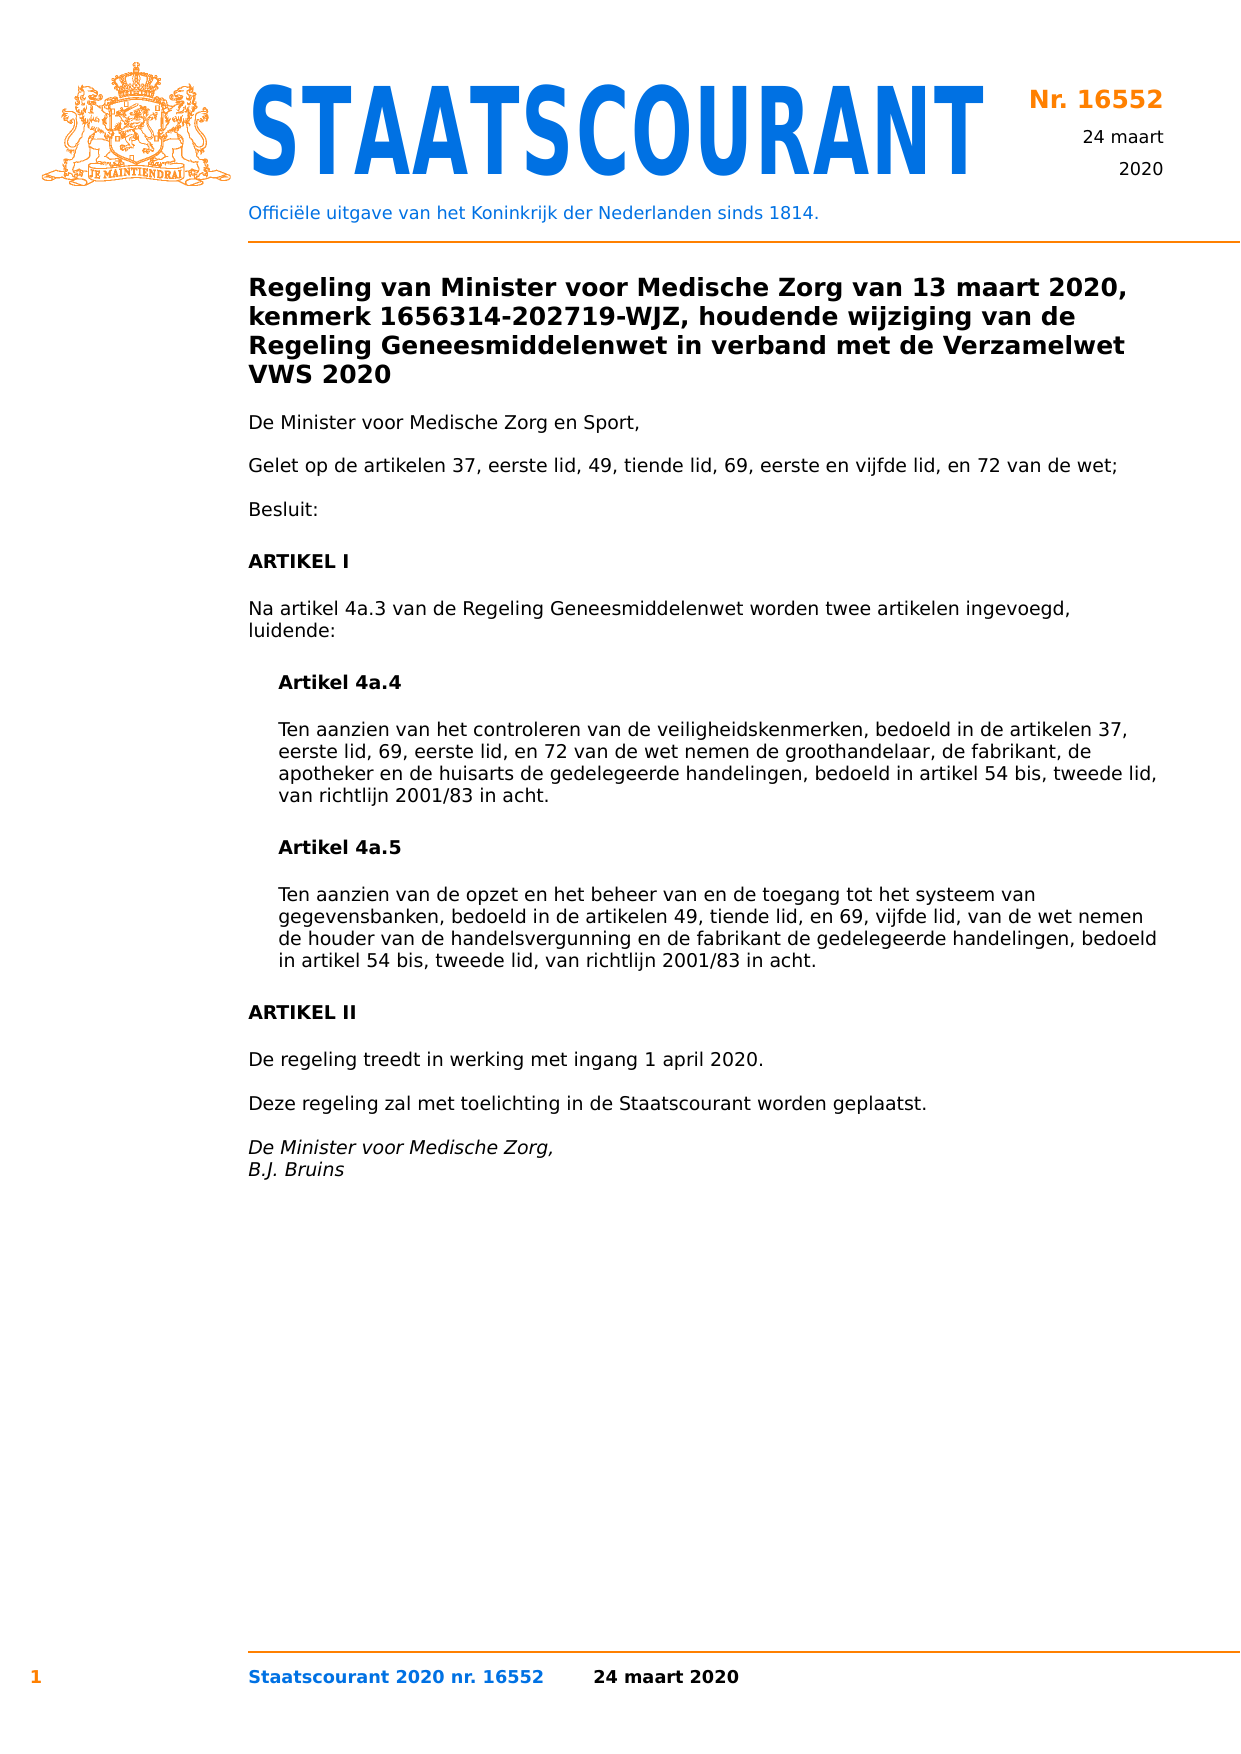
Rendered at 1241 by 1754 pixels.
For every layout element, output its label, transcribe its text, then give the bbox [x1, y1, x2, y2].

table_header STAATSCOURANT [248, 62, 998, 203]
table_cell Officiële uitgave van het Koninkrijk der Nederlanden sinds 1814. [248, 203, 1240, 241]
subtitle Regeling van Minister voor Medische Zorg van 13 maart 2020, kenmerk 1656314-202719-WJZ, houdende wijziging van de Regeling Geneesmiddelenwet in verband met de Verzamelwet VWS 2020 [248, 273, 1163, 390]
picture [41, 62, 231, 186]
table_header [25, 62, 248, 241]
text Ten aanzien van de opzet en het beheer van en de toegang tot het systeem van gegevensbanken, bedoeld in de artikelen 49, tiende lid, en 69, vijfde lid, van de wet nemen de houder van de handelsvergunning en de fabrikant de gedelegeerde handelingen, bedoeld in artikel 54 bis, tweede lid, van richtlijn 2001/83 in acht. [278, 884, 1163, 972]
subtitle Artikel 4a.4 [278, 672, 1163, 694]
text De regeling treedt in werking met ingang 1 april 2020. [248, 1049, 1163, 1071]
text Besluit: [248, 499, 1163, 521]
subtitle ARTIKEL I [248, 551, 1163, 573]
text Gelet op de artikelen 37, eerste lid, 49, tiende lid, 69, eerste en vijfde lid, en 72 van de wet; [248, 455, 1163, 477]
table_cell 2020 [998, 153, 1240, 203]
text Na artikel 4a.3 van de Regeling Geneesmiddelenwet worden twee artikelen ingevoegd, luidende: [248, 598, 1163, 642]
text Deze regeling zal met toelichting in de Staatscourant worden geplaatst. [248, 1093, 1163, 1115]
subtitle Artikel 4a.5 [278, 837, 1163, 859]
table_cell 24 maart [998, 121, 1240, 153]
subtitle ARTIKEL II [248, 1002, 1163, 1024]
table_header Nr. 16552 [998, 62, 1240, 121]
text De Minister voor Medische Zorg, B.J. Bruins [248, 1137, 1163, 1181]
text Ten aanzien van het controleren van de veiligheidskenmerken, bedoeld in de artikelen 37, eerste lid, 69, eerste lid, en 72 van de wet nemen de groothandelaar, de fabrikant, de apotheker en de huisarts de gedelegeerde handelingen, bedoeld in artikel 54 bis, tweede lid, van richtlijn 2001/83 in acht. [278, 719, 1163, 807]
text De Minister voor Medische Zorg en Sport, [248, 412, 1163, 433]
